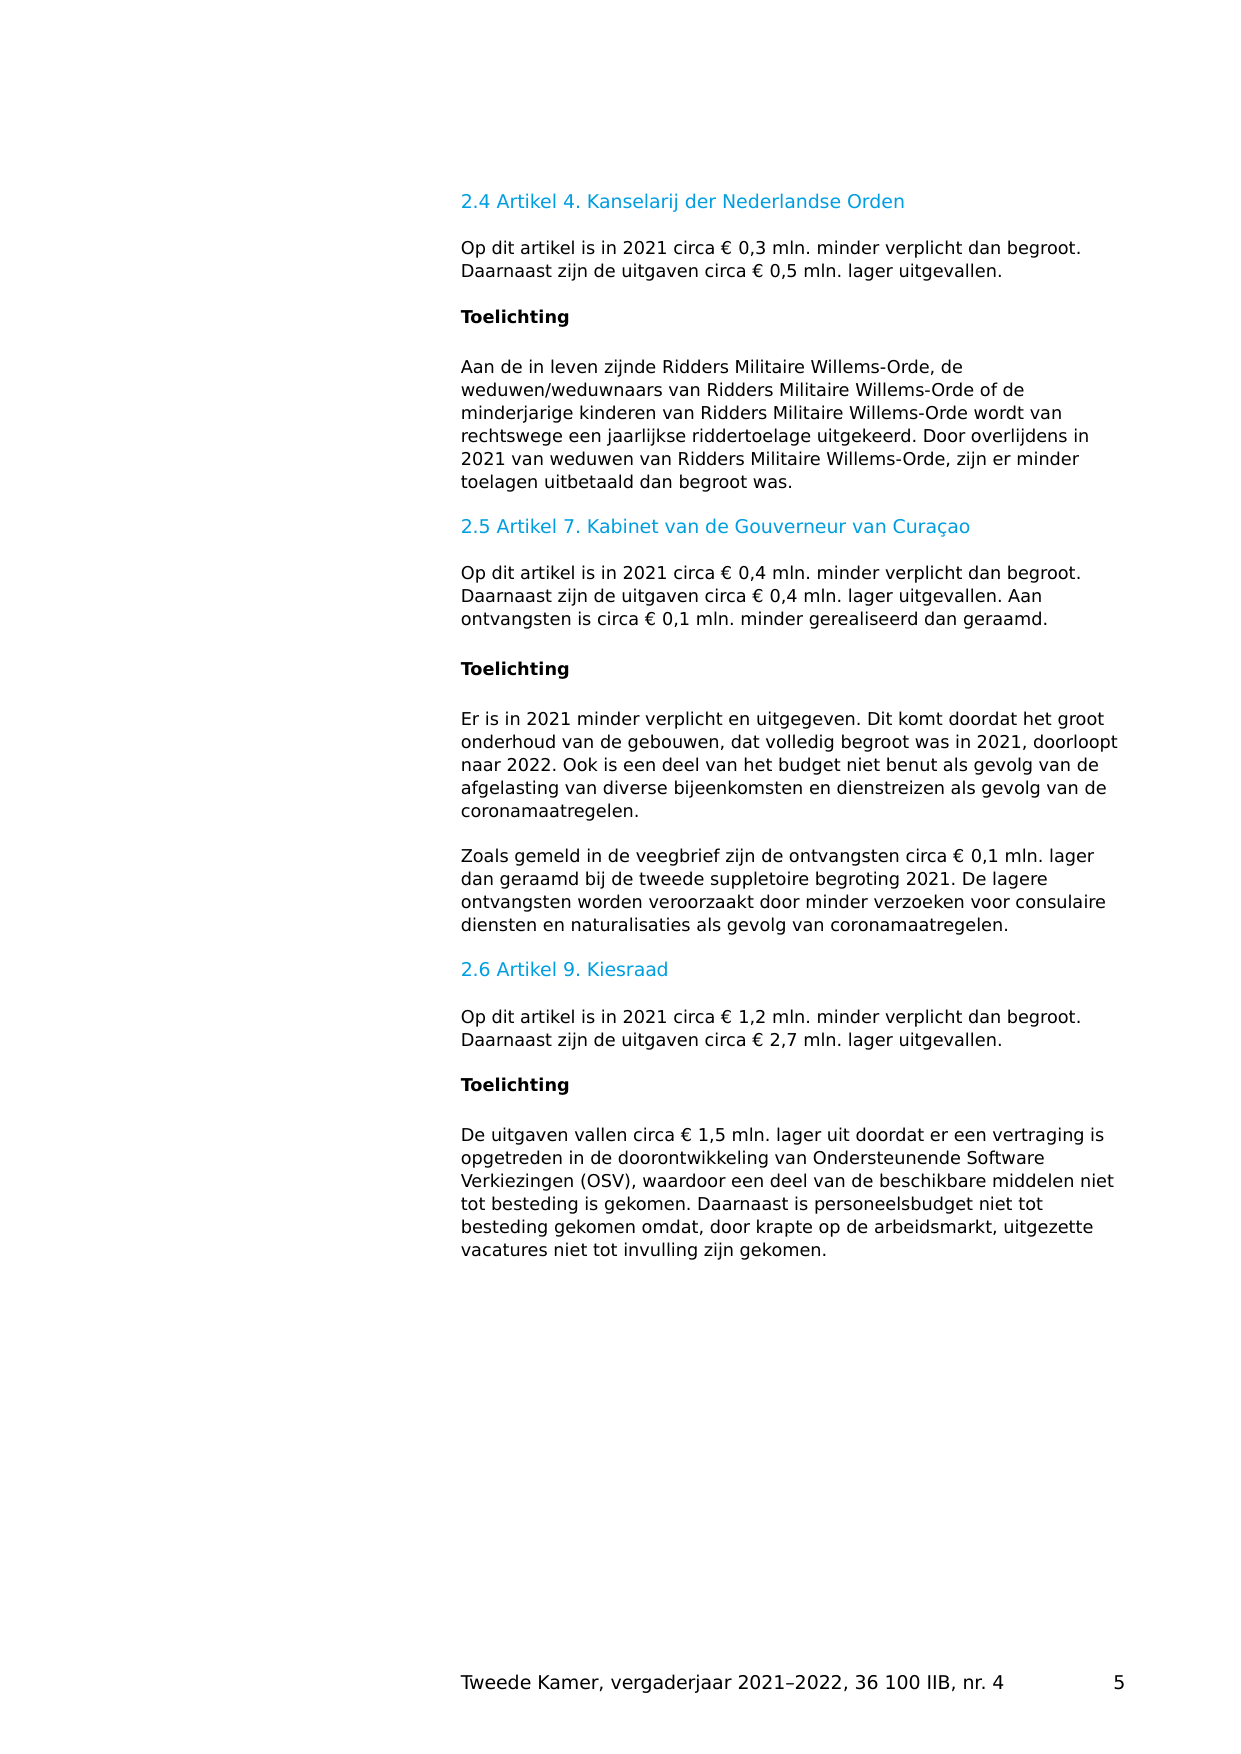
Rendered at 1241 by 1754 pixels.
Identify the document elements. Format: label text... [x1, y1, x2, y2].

text Zoals gemeld in de veegbrief zijn de ontvangsten circa € 0,1 mln. lager dan geraamd bij de tweede suppletoire begroting 2021. De lagere ontvangsten worden veroorzaakt door minder verzoeken voor consulaire diensten en naturalisaties als gevolg van coronamaatregelen. [461, 844, 1125, 936]
text De uitgaven vallen circa € 1,5 mln. lager uit doordat er een vertraging is opgetreden in de doorontwikkeling van Ondersteunende Software Verkiezingen (OSV), waardoor een deel van de beschikbare middelen niet tot besteding is gekomen. Daarnaast is personeelsbudget niet tot besteding gekomen omdat, door krapte op de arbeidsmarkt, uitgezette vacatures niet tot invulling zijn gekomen. [461, 1123, 1125, 1261]
text Op dit artikel is in 2021 circa € 1,2 mln. minder verplicht dan begroot. Daarnaast zijn de uitgaven circa € 2,7 mln. lager uitgevallen. [461, 1005, 1125, 1051]
text Op dit artikel is in 2021 circa € 0,4 mln. minder verplicht dan begroot. Daarnaast zijn de uitgaven circa € 0,4 mln. lager uitgevallen. Aan ontvangsten is circa € 0,1 mln. minder gerealiseerd dan geraamd. [461, 561, 1125, 630]
text Op dit artikel is in 2021 circa € 0,3 mln. minder verplicht dan begroot. Daarnaast zijn de uitgaven circa € 0,5 mln. lager uitgevallen. [461, 236, 1125, 282]
text Er is in 2021 minder verplicht en uitgegeven. Dit komt doordat het groot onderhoud van de gebouwen, dat volledig begroot was in 2021, doorloopt naar 2022. Ook is een deel van het budget niet benut als gevolg van de afgelasting van diverse bijeenkomsten en dienstreizen als gevolg van de coronamaatregelen. [461, 707, 1125, 822]
title 2.4 Artikel 4. Kanselarij der Nederlandse Orden [461, 191, 1125, 213]
text Toelichting [461, 1073, 1125, 1096]
text Toelichting [461, 305, 1125, 328]
title 2.5 Artikel 7. Kabinet van de Gouverneur van Curaçao [461, 516, 1125, 537]
text Aan de in leven zijnde Ridders Militaire Willems-Orde, de weduwen/weduwnaars van Ridders Militaire Willems-Orde of de minderjarige kinderen van Ridders Militaire Willems-Orde wordt van rechtswege een jaarlijkse riddertoelage uitgekeerd. Door overlijdens in 2021 van weduwen van Ridders Militaire Willems-Orde, zijn er minder toelagen uitbetaald dan begroot was. [461, 355, 1125, 493]
title 2.6 Artikel 9. Kiesraad [461, 959, 1125, 981]
text Toelichting [461, 657, 1125, 680]
